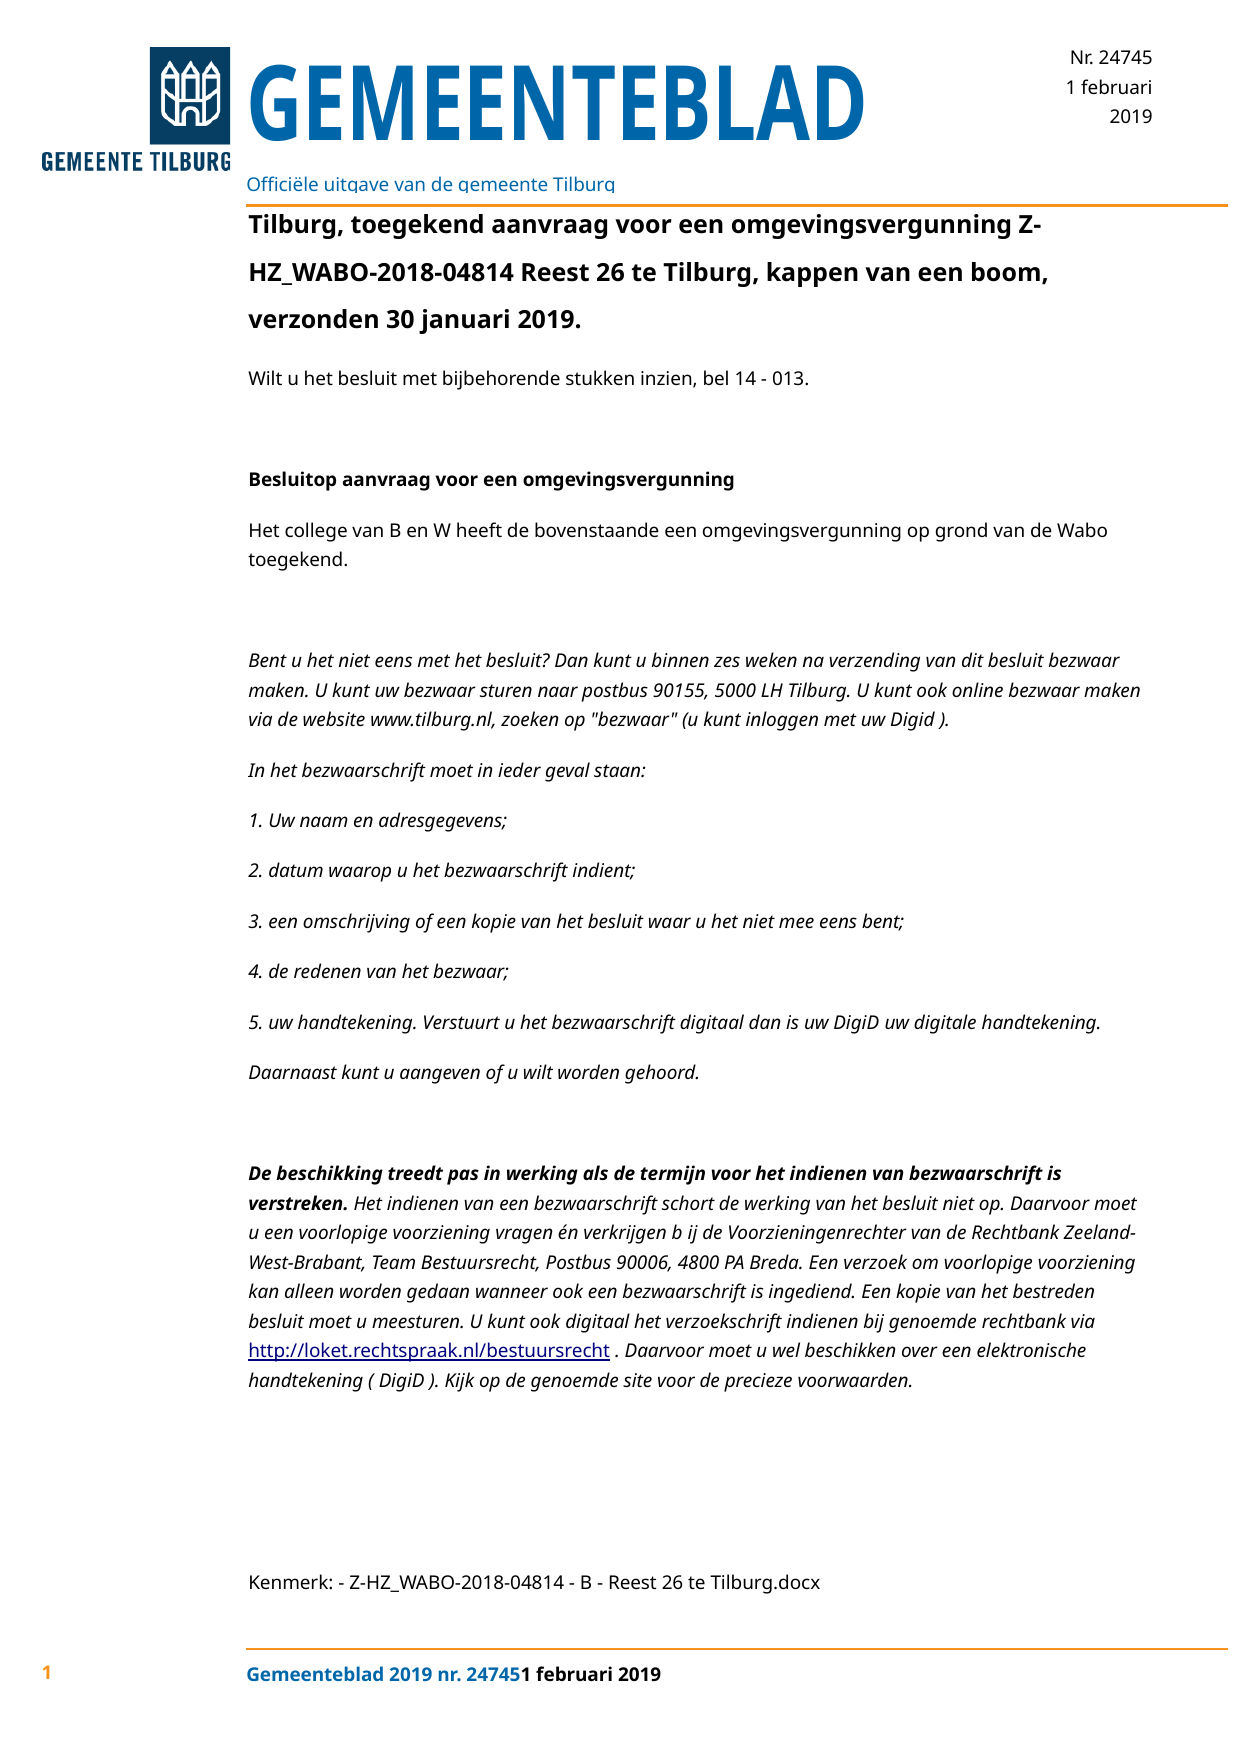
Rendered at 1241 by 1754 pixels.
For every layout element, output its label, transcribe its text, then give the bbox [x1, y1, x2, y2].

text Wilt u het besluit met bijbehorende stukken inzien, bel 14 - 013. [248, 366, 1152, 391]
text Tilburg, toegekend aanvraag voor een omgevingsvergunning Z-HZ_WABO-2018-04814 Reest 26 te Tilburg, kappen van een boom, verzonden 30 januari 2019. [248, 207, 1152, 336]
text Bent u het niet eens met het besluit? Dan kunt u binnen zes weken na verzending van dit besluit bezwaar maken. U kunt uw bezwaar sturen naar postbus 90155, 5000 LH Tilburg. U kunt ook online bezwaar maken via de website www.tilburg.nl, zoeken op "bezwaar" (u kunt inloggen met uw Digid ). [248, 647, 1152, 732]
text Het college van B en W heeft de bovenstaande een omgevingsvergunning op grond van de Wabo toegekend. [248, 517, 1152, 572]
text 4. de redenen van het bezwaar; [248, 958, 1152, 984]
text 2. datum waarop u het bezwaarschrift indient; [248, 858, 1152, 883]
picture [41, 47, 231, 172]
text Kenmerk: - Z-HZ_WABO-2018-04814 - B - Reest 26 te Tilburg.docx [248, 1569, 1152, 1594]
text Daarnaast kunt u aangeven of u wilt worden gehoord. [248, 1059, 1152, 1085]
text De beschikking treedt pas in werking als de termijn voor het indienen van bezwaarschrift is verstreken. Het indienen van een bezwaarschrift schort de werking van het besluit niet op. Daarvoor moet u een voorlopige voorziening vragen én verkrijgen b ij de Voorzieningenrechter van de Rechtbank Zeeland-West-Brabant, Team Bestuursrecht, Postbus 90006, 4800 PA Breda. Een verzoek om voorlopige voorziening kan alleen worden gedaan wanneer ook een bezwaarschrift is ingediend. Een kopie van het bestreden besluit moet u meesturen. U kunt ook digitaal het verzoekschrift indienen bij genoemde rechtbank via http://loket.rechtspraak.nl/bestuursrecht . Daarvoor moet u wel beschikken over een elektronische handtekening ( DigiD ). Kijk op de genoemde site voor de precieze voorwaarden. [248, 1160, 1152, 1393]
text 3. een omschrijving of een kopie van het besluit waar u het niet mee eens bent; [248, 908, 1152, 934]
text 5. uw handtekening. Verstuurt u het bezwaarschrift digitaal dan is uw DigiD uw digitale handtekening. [248, 1009, 1152, 1034]
text Besluitop aanvraag voor een omgevingsvergunning [248, 466, 1152, 492]
text 1. Uw naam en adresgegevens; [248, 807, 1152, 833]
text In het bezwaarschrift moet in ieder geval staan: [248, 757, 1152, 782]
